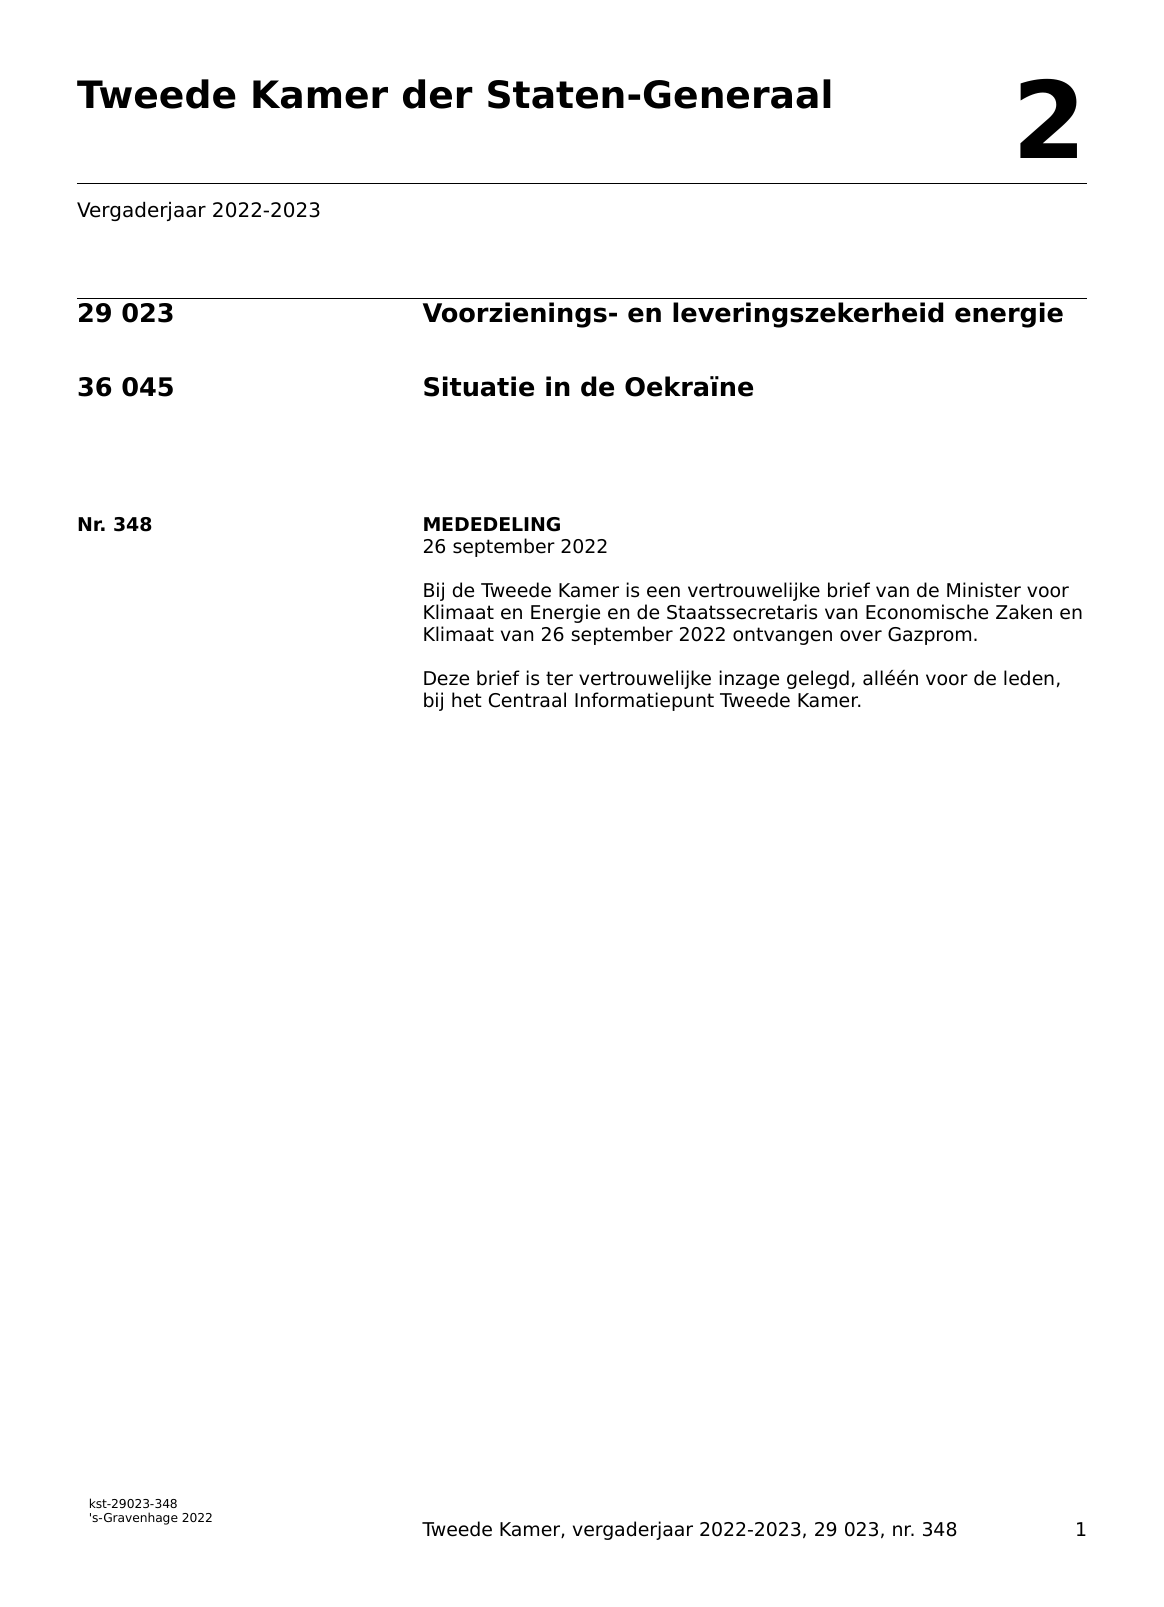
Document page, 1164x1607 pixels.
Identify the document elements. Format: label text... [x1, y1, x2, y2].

text kst-29023-348 [88, 1497, 323, 1511]
subtitle Nr. 348 MEDEDELING [77, 514, 1087, 536]
subtitle 29 023 Voorzienings- en leveringszekerheid energie [77, 299, 1087, 329]
table_cell Vergaderjaar 2022-2023 [77, 184, 1087, 298]
text 26 september 2022 [422, 536, 1087, 558]
subtitle 36 045 Situatie in de Oekraïne [77, 373, 1087, 403]
text Bij de Tweede Kamer is een vertrouwelijke brief van de Minister voor Klimaat en Energie en de Staatssecretaris van Economische Zaken en Klimaat van 26 september 2022 ontvangen over Gazprom. [422, 580, 1087, 646]
table_header 2 [886, 59, 1087, 183]
table_header Tweede Kamer der Staten-Generaal [77, 59, 886, 183]
text Deze brief is ter vertrouwelijke inzage gelegd, alléén voor de leden, bij het Centraal Informatiepunt Tweede Kamer. [422, 668, 1087, 712]
text 's-Gravenhage 2022 [88, 1511, 323, 1525]
